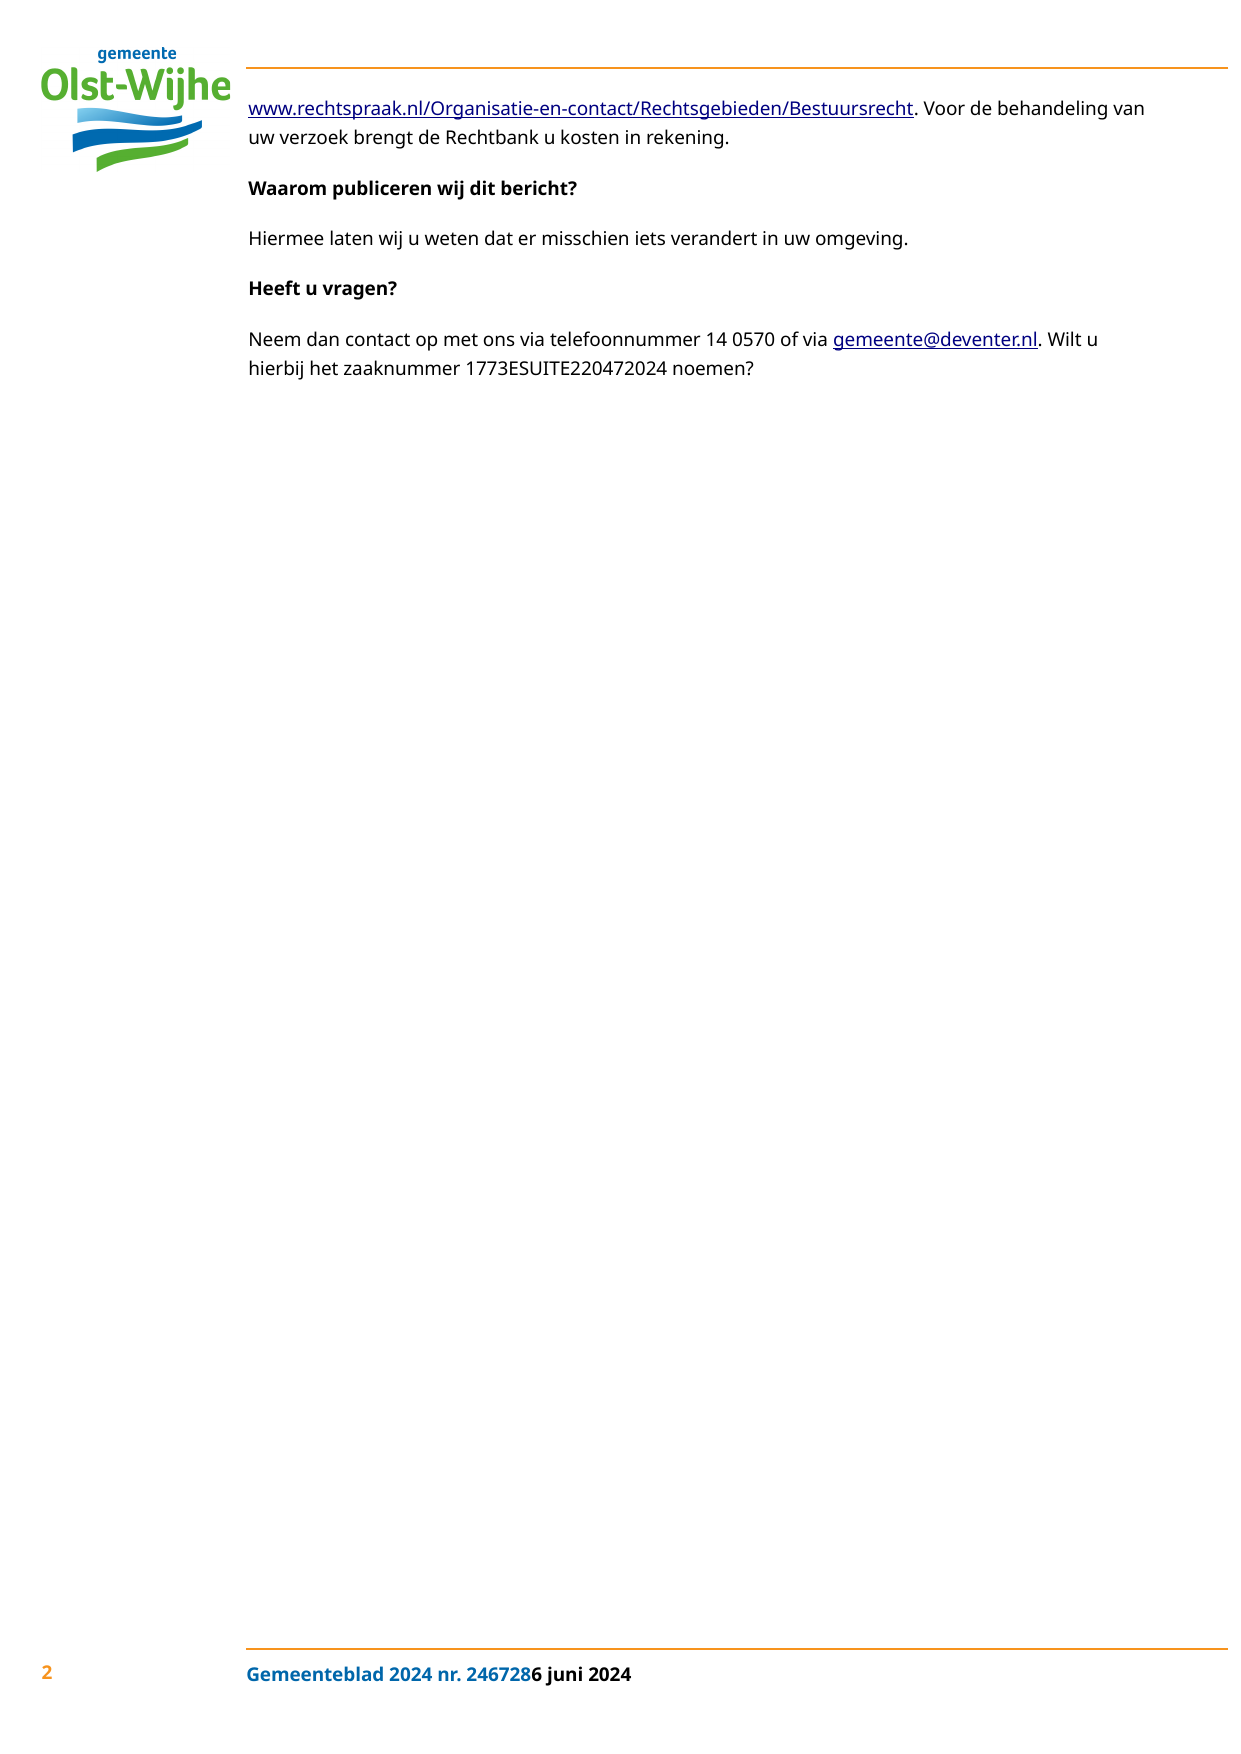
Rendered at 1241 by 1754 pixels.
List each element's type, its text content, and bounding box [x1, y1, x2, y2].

text www.rechtspraak.nl/Organisatie-en-contact/Rechtsgebieden/Bestuursrecht. Voor de behandeling van uw verzoek brengt de Rechtbank u kosten in rekening. [248, 95, 1152, 150]
text Waarom publiceren wij dit bericht? [248, 175, 1152, 201]
text Heeft u vragen? [248, 276, 1152, 301]
text Neem dan contact op met ons via telefoonnummer 14 0570 of via gemeente@deventer.nl. Wilt u hierbij het zaaknummer 1773ESUITE220472024 noemen? [248, 326, 1152, 381]
text Hiermee laten wij u weten dat er misschien iets verandert in uw omgeving. [248, 225, 1152, 251]
picture [41, 47, 231, 172]
